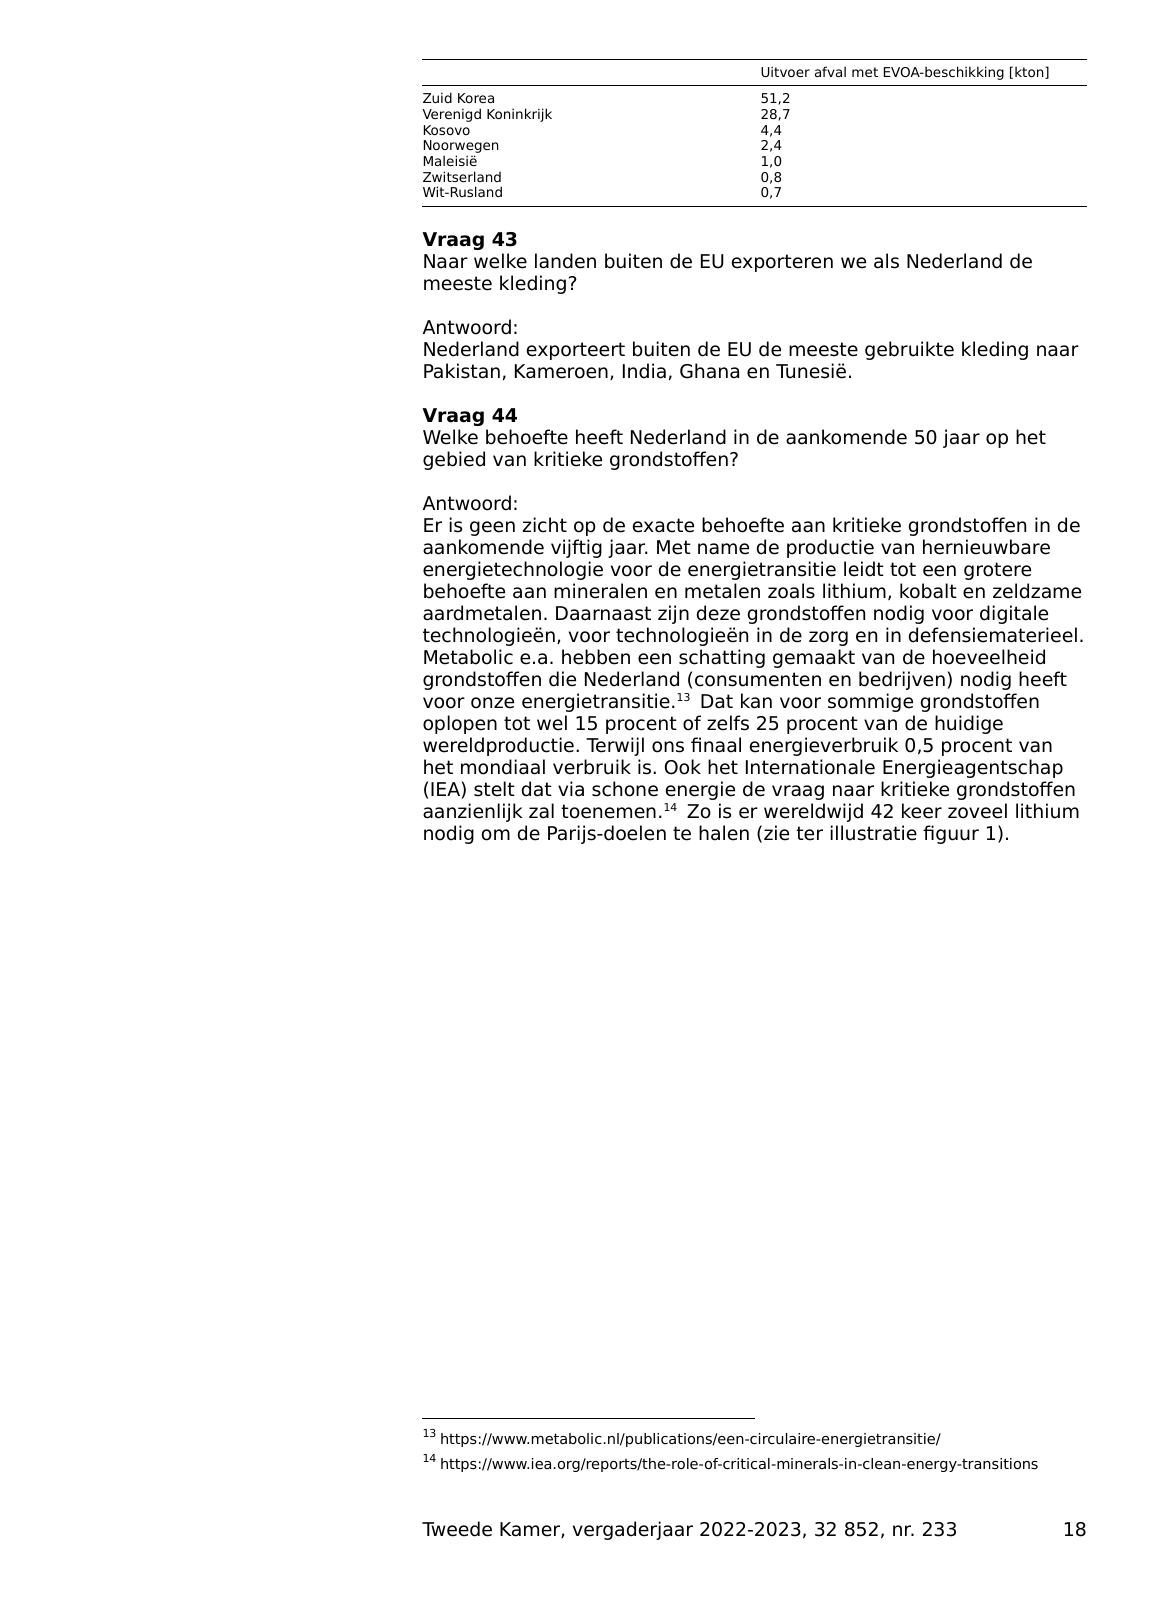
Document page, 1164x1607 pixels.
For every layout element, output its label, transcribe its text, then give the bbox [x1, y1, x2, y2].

table_cell Noorwegen [422, 138, 754, 154]
table_cell 1,0 [754, 154, 1087, 169]
table_cell 2,4 [754, 138, 1087, 154]
text https://www.metabolic.nl/publications/een-circulaire-energietransitie/ [422, 1427, 1087, 1449]
text https://www.iea.org/reports/the-role-of-critical-minerals-in-clean-energy-transitions [422, 1452, 1087, 1474]
text Vraag 43 [422, 229, 1087, 251]
table_cell 0,8 [754, 170, 1087, 185]
table_cell Verenigd Koninkrijk [422, 107, 754, 122]
table_cell 28,7 [754, 107, 1087, 122]
text Vraag 44 [422, 405, 1087, 427]
text Antwoord: [422, 317, 1087, 339]
text Antwoord: [422, 493, 1087, 515]
table_cell 0,7 [754, 185, 1087, 206]
table_cell 4,4 [754, 123, 1087, 138]
table_cell Kosovo [422, 123, 754, 138]
table_header Uitvoer afval met EVOA-beschikking [kton] [754, 60, 1087, 85]
text Naar welke landen buiten de EU exporteren we als Nederland de meeste kleding? [422, 251, 1087, 295]
table_cell Wit-Rusland [422, 185, 754, 206]
text Er is geen zicht op de exacte behoefte aan kritieke grondstoffen in de aankomende vijftig jaar. Met name de productie van hernieuwbare energietechnologie voor de energietransitie leidt tot een grotere behoefte aan mineralen en metalen zoals lithium, kobalt en zeldzame aardmetalen. Daarnaast zijn deze grondstoffen nodig voor digitale technologieën, voor technologieën in de zorg en in defensiematerieel. Metabolic e.a. hebben een schatting gemaakt van de hoeveelheid grondstoffen die Nederland (consumenten en bedrijven) nodig heeft voor onze energietransitie. Dat kan voor sommige grondstoffen oplopen tot wel 15 procent of zelfs 25 procent van de huidige wereldproductie. Terwijl ons finaal energieverbruik 0,5 procent van het mondiaal verbruik is. Ook het Internationale Energieagentschap (IEA) stelt dat via schone energie de vraag naar kritieke grondstoffen aanzienlijk zal toenemen. Zo is er wereldwijd 42 keer zoveel lithium nodig om de Parijs-doelen te halen (zie ter illustratie figuur 1). [422, 515, 1087, 845]
table_cell 51,2 [754, 86, 1087, 107]
text Nederland exporteert buiten de EU de meeste gebruikte kleding naar Pakistan, Kameroen, India, Ghana en Tunesië. [422, 339, 1087, 383]
text Welke behoefte heeft Nederland in de aankomende 50 jaar op het gebied van kritieke grondstoffen? [422, 427, 1087, 471]
table_cell Zwitserland [422, 170, 754, 185]
table_cell Maleisië [422, 154, 754, 169]
table_header [422, 60, 754, 85]
table_cell Zuid Korea [422, 86, 754, 107]
